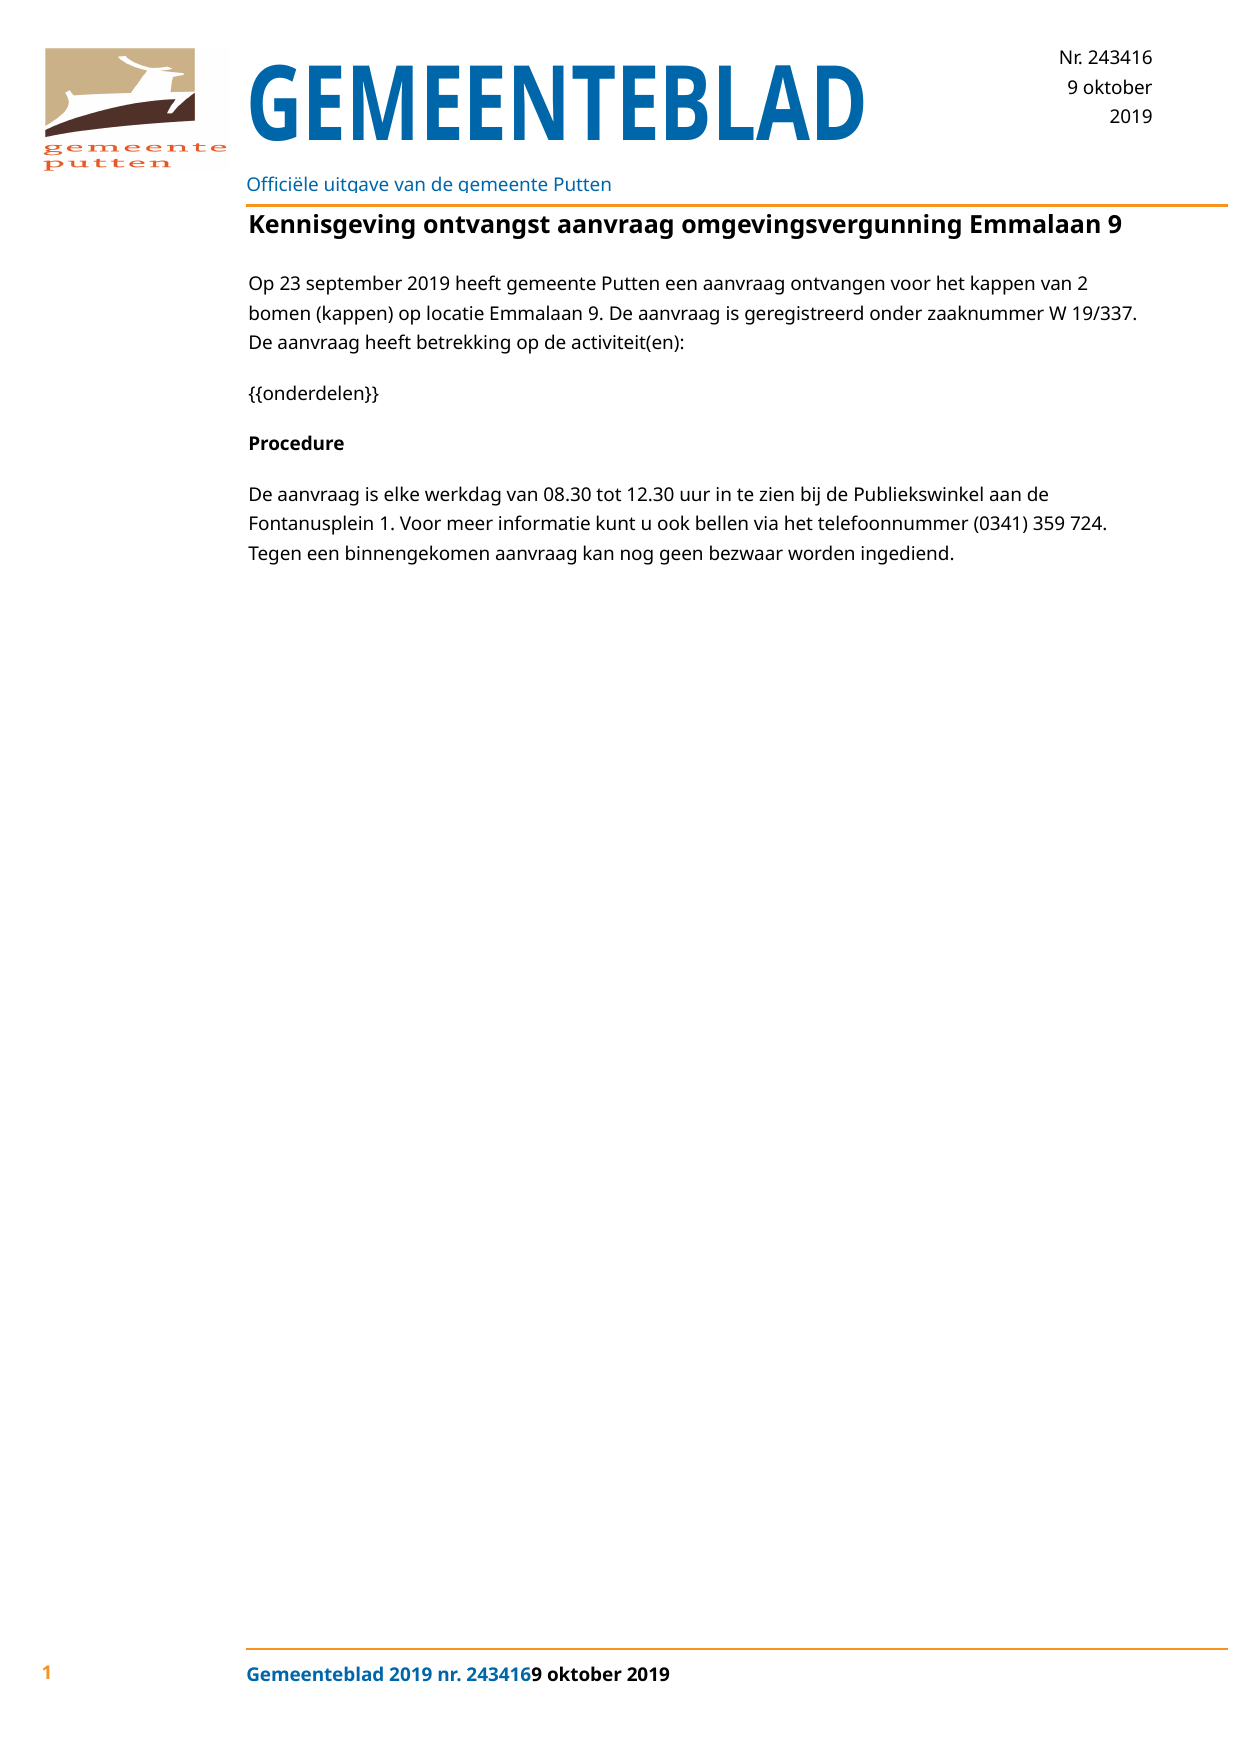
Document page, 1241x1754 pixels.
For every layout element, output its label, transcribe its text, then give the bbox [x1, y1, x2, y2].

text Op 23 september 2019 heeft gemeente Putten een aanvraag ontvangen voor het kappen van 2 bomen (kappen) op locatie Emmalaan 9. De aanvraag is geregistreerd onder zaaknummer W 19/337. De aanvraag heeft betrekking op de activiteit(en): [248, 270, 1152, 355]
text Procedure [248, 430, 1152, 456]
text De aanvraag is elke werkdag van 08.30 tot 12.30 uur in te zien bij de Publiekswinkel aan de Fontanusplein 1. Voor meer informatie kunt u ook bellen via het telefoonnummer (0341) 359 724. Tegen een binnengekomen aanvraag kan nog geen bezwaar worden ingediend. [248, 481, 1152, 566]
text Kennisgeving ontvangst aanvraag omgevingsvergunning Emmalaan 9 [248, 207, 1152, 241]
text {{onderdelen}} [248, 380, 1152, 406]
picture [41, 47, 231, 172]
